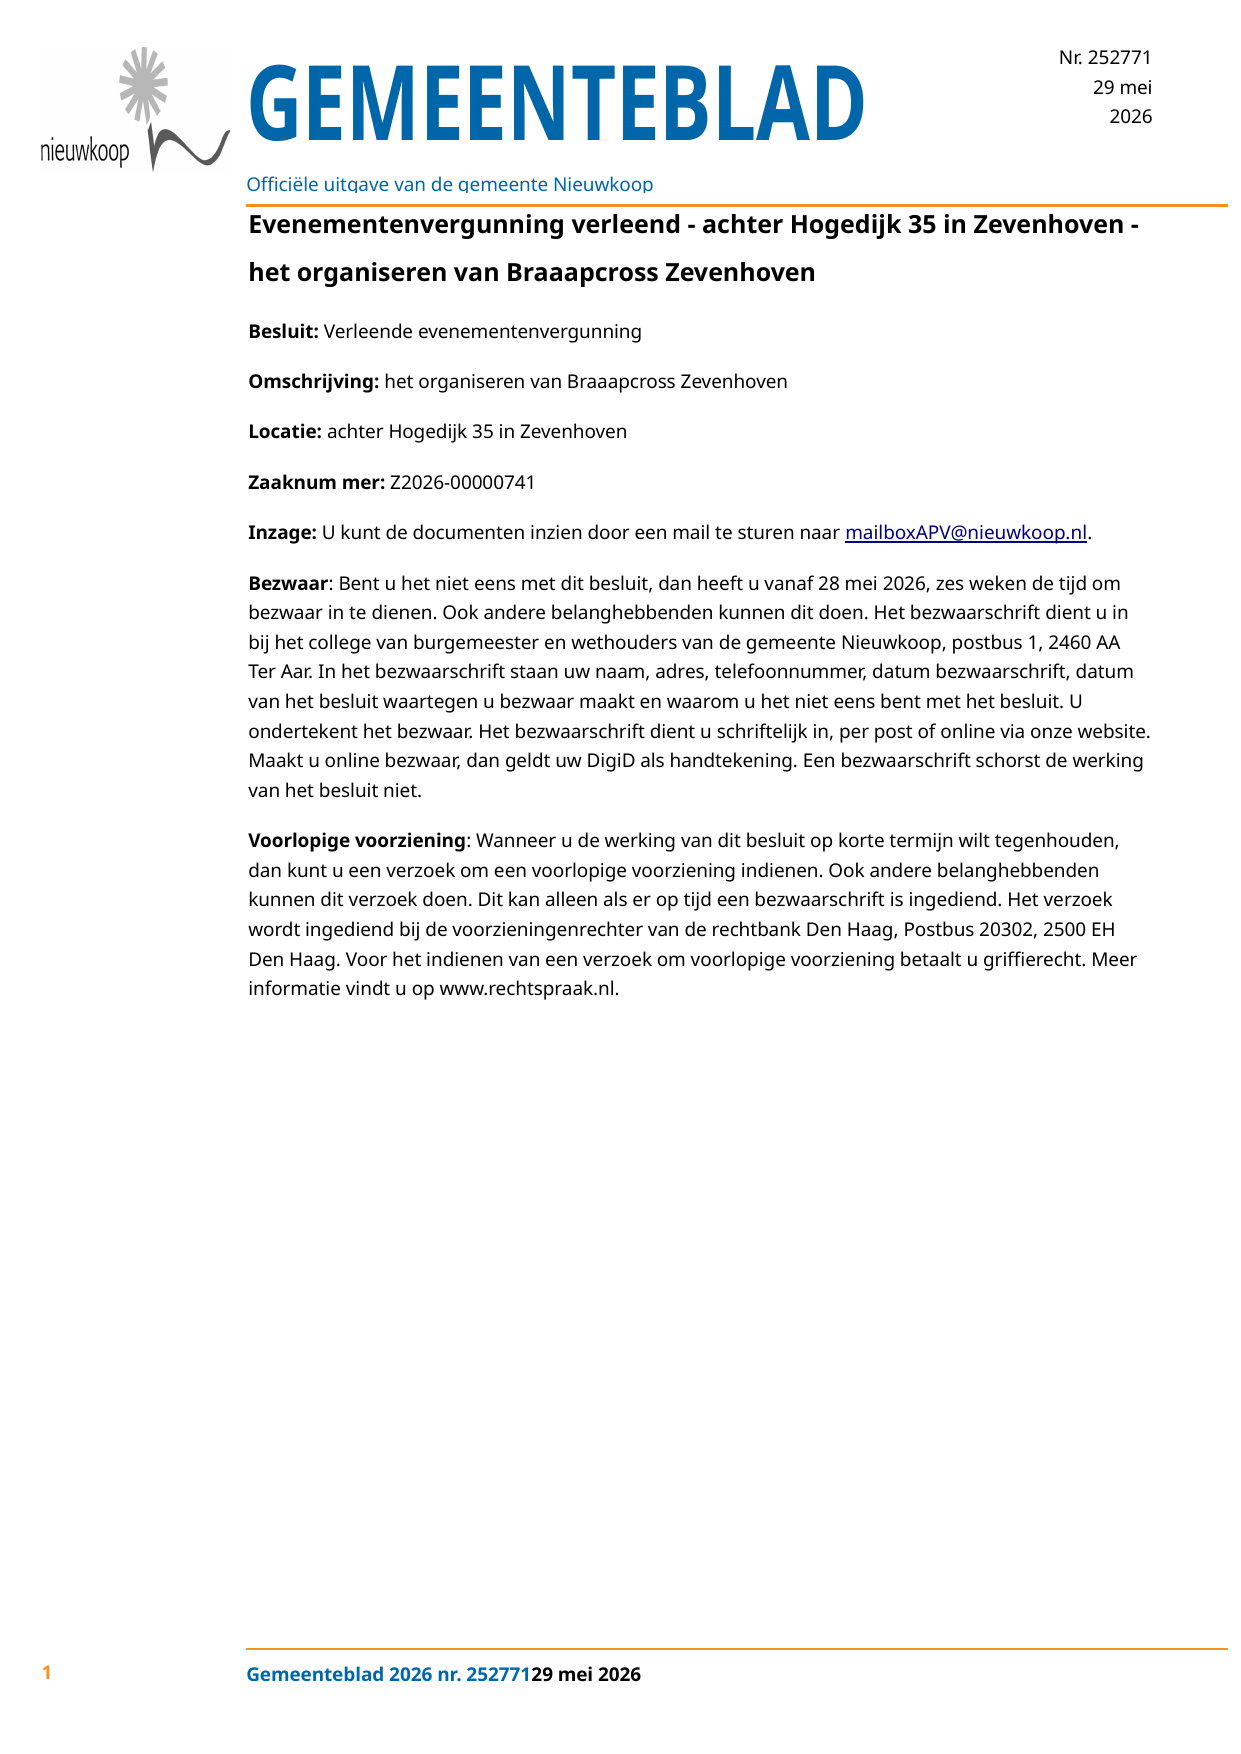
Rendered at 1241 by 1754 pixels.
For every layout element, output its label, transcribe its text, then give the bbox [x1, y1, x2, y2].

text Voorlopige voorziening: Wanneer u de werking van dit besluit op korte termijn wilt tegenhouden, dan kunt u een verzoek om een voorlopige voorziening indienen. Ook andere belanghebbenden kunnen dit verzoek doen. Dit kan alleen als er op tijd een bezwaarschrift is ingediend. Het verzoek wordt ingediend bij de voorzieningenrechter van de rechtbank Den Haag, Postbus 20302, 2500 EH Den Haag. Voor het indienen van een verzoek om voorlopige voorziening betaalt u griffierecht. Meer informatie vindt u op www.rechtspraak.nl. [248, 827, 1152, 1001]
text Evenementenvergunning verleend - achter Hogedijk 35 in Zevenhoven - het organiseren van Braaapcross Zevenhoven [248, 207, 1152, 288]
text Inzage: U kunt de documenten inzien door een mail te sturen naar mailboxAPV@nieuwkoop.nl. [248, 519, 1152, 545]
text Locatie: achter Hogedijk 35 in Zevenhoven [248, 419, 1152, 444]
text Besluit: Verleende evenementenvergunning [248, 318, 1152, 344]
picture [41, 47, 231, 172]
text Zaaknum mer: Z2026-00000741 [248, 469, 1152, 495]
text Bezwaar: Bent u het niet eens met dit besluit, dan heeft u vanaf 28 mei 2026, zes weken de tijd om bezwaar in te dienen. Ook andere belanghebbenden kunnen dit doen. Het bezwaarschrift dient u in bij het college van burgemeester en wethouders van de gemeente Nieuwkoop, postbus 1, 2460 AA Ter Aar. In het bezwaarschrift staan uw naam, adres, telefoonnummer, datum bezwaarschrift, datum van het besluit waartegen u bezwaar maakt en waarom u het niet eens bent met het besluit. U ondertekent het bezwaar. Het bezwaarschrift dient u schriftelijk in, per post of online via onze website. Maakt u online bezwaar, dan geldt uw DigiD als handtekening. Een bezwaarschrift schorst de werking van het besluit niet. [248, 570, 1152, 803]
text Omschrijving: het organiseren van Braaapcross Zevenhoven [248, 368, 1152, 394]
